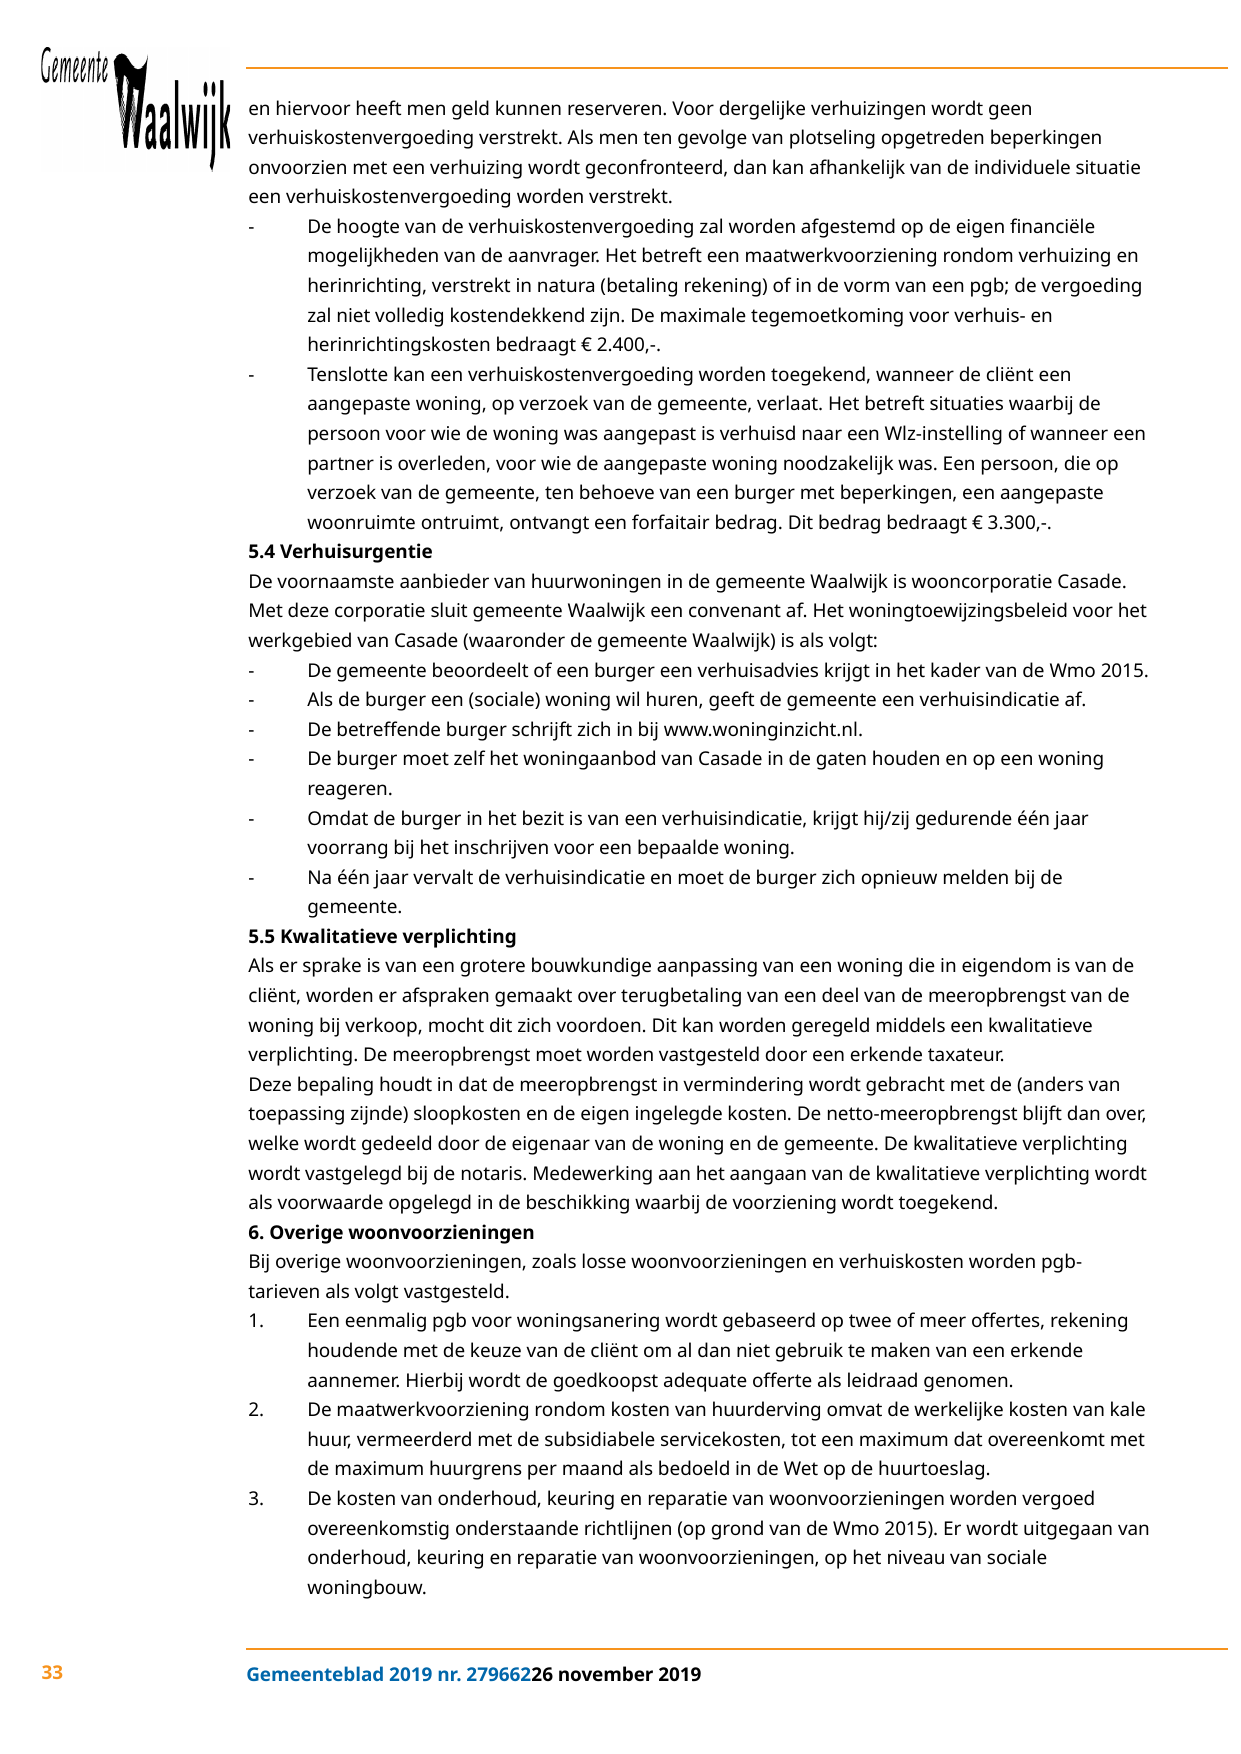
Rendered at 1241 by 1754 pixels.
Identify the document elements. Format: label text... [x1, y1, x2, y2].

list Na één jaar vervalt de verhuisindicatie en moet de burger zich opnieuw melden bij de gemeente. [248, 864, 1152, 919]
list De betreffende burger schrijft zich in bij www.woninginzicht.nl. [248, 716, 1152, 742]
text 5.4 Verhuisurgentie [248, 538, 1152, 564]
list Omdat de burger in het bezit is van een verhuisindicatie, krijgt hij/zij gedurende één jaar voorrang bij het inschrijven voor een bepaalde woning. [248, 805, 1152, 860]
text De voornaamste aanbieder van huurwoningen in de gemeente Waalwijk is wooncorporatie Casade. Met deze corporatie sluit gemeente Waalwijk een convenant af. Het woningtoewijzingsbeleid voor het werkgebied van Casade (waaronder de gemeente Waalwijk) is als volgt: [248, 568, 1152, 653]
list Als de burger een (sociale) woning wil huren, geeft de gemeente een verhuisindicatie af. [248, 686, 1152, 712]
text Als er sprake is van een grotere bouwkundige aanpassing van een woning die in eigendom is van de cliënt, worden er afspraken gemaakt over terugbetaling van een deel van de meeropbrengst van de woning bij verkoop, mocht dit zich voordoen. Dit kan worden geregeld middels een kwalitatieve verplichting. De meeropbrengst moet worden vastgesteld door een erkende taxateur. [248, 953, 1152, 1067]
list Tenslotte kan een verhuiskostenvergoeding worden toegekend, wanneer de cliënt een aangepaste woning, op verzoek van de gemeente, verlaat. Het betreft situaties waarbij de persoon voor wie de woning was aangepast is verhuisd naar een Wlz-instelling of wanneer een partner is overleden, voor wie de aangepaste woning noodzakelijk was. Een persoon, die op verzoek van de gemeente, ten behoeve van een burger met beperkingen, een aangepaste woonruimte ontruimt, ontvangt een forfaitair bedrag. Dit bedrag bedraagt € 3.300,-. [248, 361, 1152, 535]
text 6. Overige woonvoorzieningen [248, 1219, 1152, 1245]
list De hoogte van de verhuiskostenvergoeding zal worden afgestemd op de eigen financiële mogelijkheden van de aanvrager. Het betreft een maatwerkvoorziening rondom verhuizing en herinrichting, verstrekt in natura (betaling rekening) of in de vorm van een pgb; de vergoeding zal niet volledig kostendekkend zijn. De maximale tegemoetkoming voor verhuis- en herinrichtingskosten bedraagt € 2.400,-. [248, 213, 1152, 357]
list De maatwerkvoorziening rondom kosten van huurderving omvat de werkelijke kosten van kale huur, vermeerderd met de subsidiabele servicekosten, tot een maximum dat overeenkomt met de maximum huurgrens per maand als bedoeld in de Wet op de huurtoeslag. [248, 1396, 1152, 1481]
list De kosten van onderhoud, keuring en reparatie van woonvoorzieningen worden vergoed overeenkomstig onderstaande richtlijnen (op grond van de Wmo 2015). Er wordt uitgegaan van onderhoud, keuring en reparatie van woonvoorzieningen, op het niveau van sociale woningbouw. [248, 1485, 1152, 1600]
list De burger moet zelf het woningaanbod van Casade in de gaten houden en op een woning reageren. [248, 746, 1152, 801]
text en hiervoor heeft men geld kunnen reserveren. Voor dergelijke verhuizingen wordt geen verhuiskostenvergoeding verstrekt. Als men ten gevolge van plotseling opgetreden beperkingen onvoorzien met een verhuizing wordt geconfronteerd, dan kan afhankelijk van de individuele situatie een verhuiskostenvergoeding worden verstrekt. [248, 95, 1152, 209]
list Een eenmalig pgb voor woningsanering wordt gebaseerd op twee of meer offertes, rekening houdende met de keuze van de cliënt om al dan niet gebruik te maken van een erkende aannemer. Hierbij wordt de goedkoopst adequate offerte als leidraad genomen. [248, 1308, 1152, 1393]
text Bij overige woonvoorzieningen, zoals losse woonvoorzieningen en verhuiskosten worden pgb-tarieven als volgt vastgesteld. [248, 1248, 1152, 1304]
text 5.5 Kwalitatieve verplichting [248, 923, 1152, 949]
list De gemeente beoordeelt of een burger een verhuisadvies krijgt in het kader van de Wmo 2015. [248, 657, 1152, 683]
text Deze bepaling houdt in dat de meeropbrengst in vermindering wordt gebracht met de (anders van toepassing zijnde) sloopkosten en de eigen ingelegde kosten. De netto-meeropbrengst blijft dan over, welke wordt gedeeld door de eigenaar van de woning en de gemeente. De kwalitatieve verplichting wordt vastgelegd bij de notaris. Medewerking aan het aangaan van de kwalitatieve verplichting wordt als voorwaarde opgelegd in de beschikking waarbij de voorziening wordt toegekend. [248, 1071, 1152, 1215]
picture [41, 47, 231, 172]
